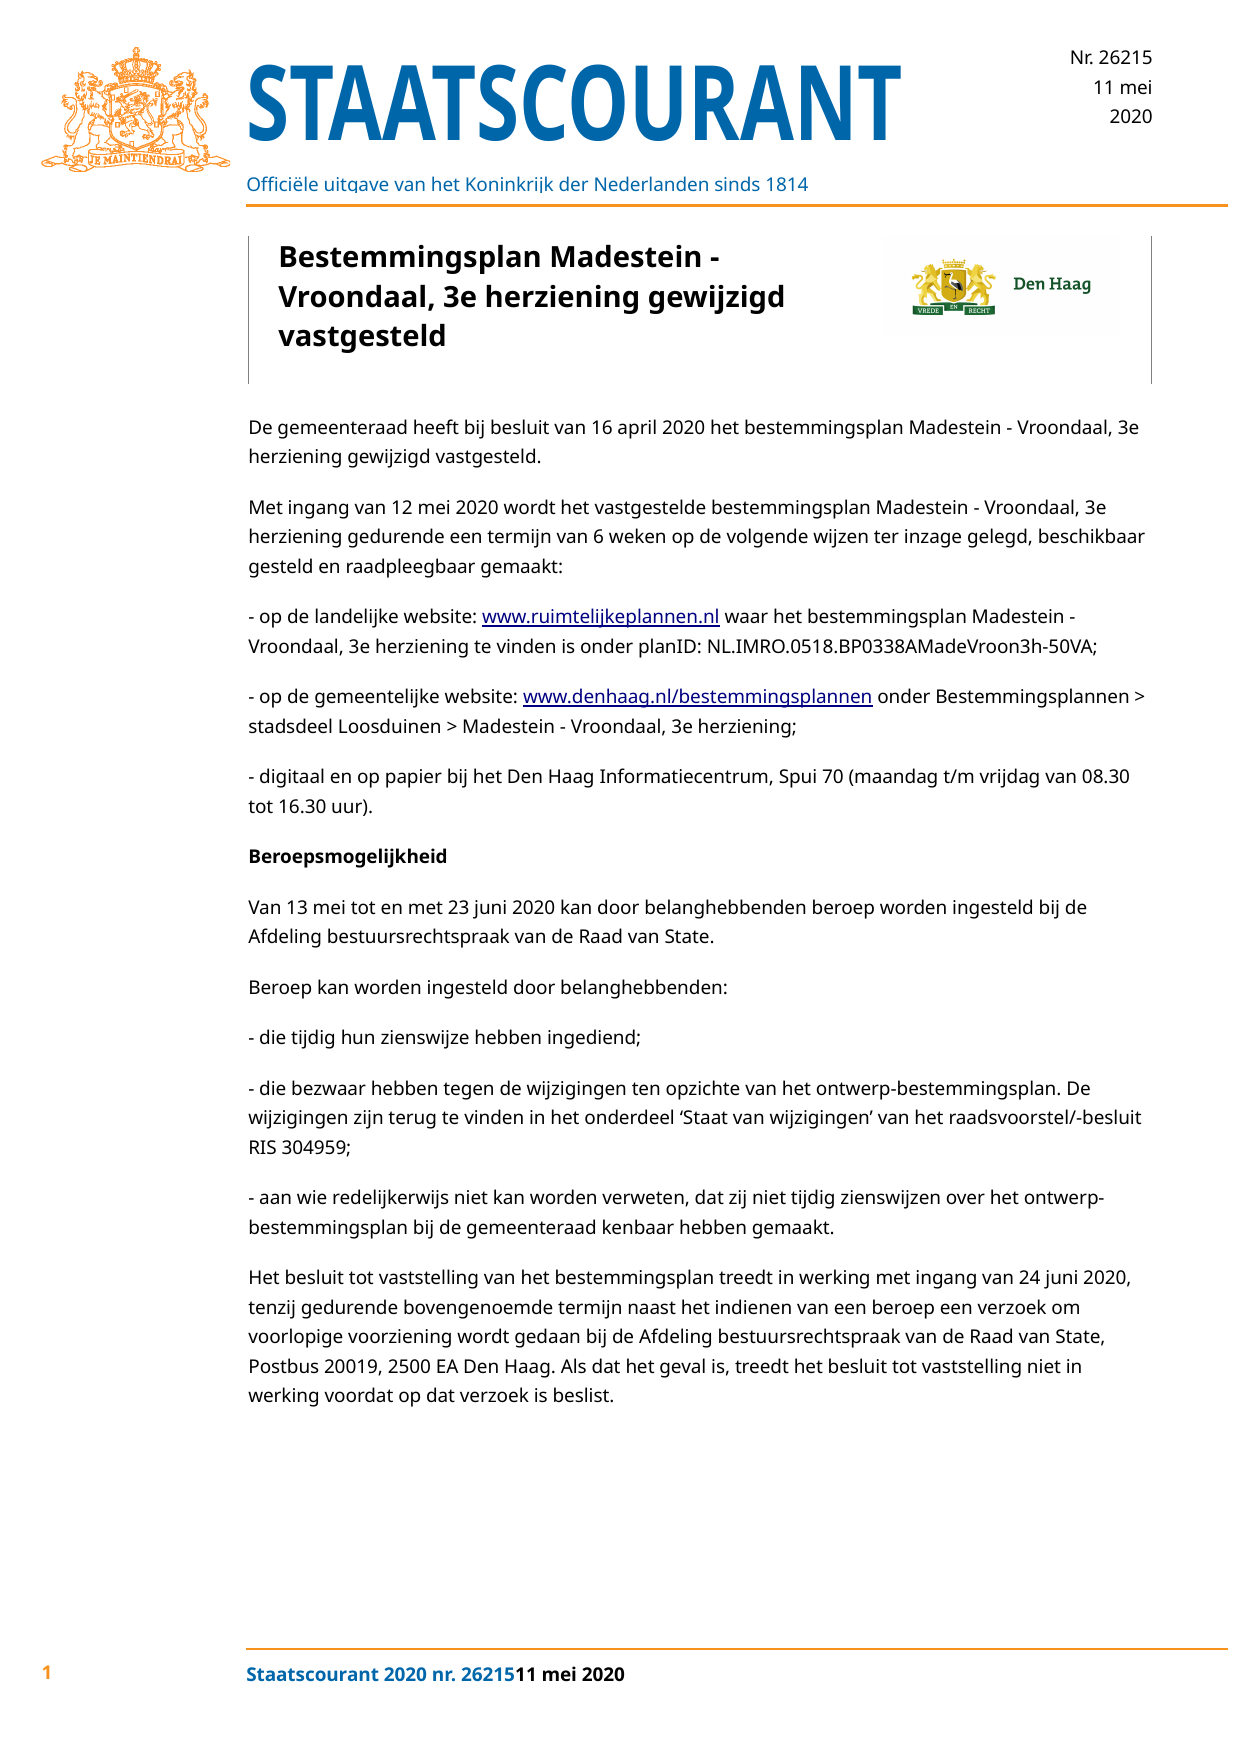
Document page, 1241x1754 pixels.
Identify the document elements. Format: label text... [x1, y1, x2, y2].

text Van 13 mei tot en met 23 juni 2020 kan door belanghebbenden beroep worden ingesteld bij de Afdeling bestuursrechtspraak van de Raad van State. [248, 894, 1152, 949]
text Beroep kan worden ingesteld door belanghebbenden: [248, 974, 1152, 1000]
table_header Bestemmingsplan Madestein - Vroondaal, 3e herziening gewijzigd vastgesteld [249, 236, 850, 384]
text - op de landelijke website: www.ruimtelijkeplannen.nl waar het bestemmingsplan Madestein - Vroondaal, 3e herziening te vinden is onder planID: NL.IMRO.0518.BP0338AMadeVroon3h-50VA; [248, 603, 1152, 659]
picture [882, 236, 1119, 336]
table_header [850, 236, 1151, 384]
text De gemeenteraad heeft bij besluit van 16 april 2020 het bestemmingsplan Madestein - Vroondaal, 3e herziening gewijzigd vastgesteld. [248, 414, 1152, 469]
text Met ingang van 12 mei 2020 wordt het vastgestelde bestemmingsplan Madestein - Vroondaal, 3e herziening gedurende een termijn van 6 weken op de volgende wijzen ter inzage gelegd, beschikbaar gesteld en raadpleegbaar gemaakt: [248, 494, 1152, 579]
text - op de gemeentelijke website: www.denhaag.nl/bestemmingsplannen onder Bestemmingsplannen > stadsdeel Loosduinen > Madestein - Vroondaal, 3e herziening; [248, 683, 1152, 739]
text - die bezwaar hebben tegen de wijzigingen ten opzichte van het ontwerp-bestemmingsplan. De wijzigingen zijn terug te vinden in het onderdeel ‘Staat van wijzigingen’ van het raadsvoorstel/-besluit RIS 304959; [248, 1075, 1152, 1160]
text - digitaal en op papier bij het Den Haag Informatiecentrum, Spui 70 (maandag t/m vrijdag van 08.30 tot 16.30 uur). [248, 763, 1152, 819]
text Het besluit tot vaststelling van het bestemmingsplan treedt in werking met ingang van 24 juni 2020, tenzij gedurende bovengenoemde termijn naast het indienen van een beroep een verzoek om voorlopige voorziening wordt gedaan bij de Afdeling bestuursrechtspraak van de Raad van State, Postbus 20019, 2500 EA Den Haag. Als dat het geval is, treedt het besluit tot vaststelling niet in werking voordat op dat verzoek is beslist. [248, 1264, 1152, 1408]
picture [41, 47, 231, 172]
text Beroepsmogelijkheid [248, 843, 1152, 869]
text - die tijdig hun zienswijze hebben ingediend; [248, 1024, 1152, 1050]
text - aan wie redelijkerwijs niet kan worden verweten, dat zij niet tijdig zienswijzen over het ontwerp-bestemmingsplan bij de gemeenteraad kenbaar hebben gemaakt. [248, 1184, 1152, 1240]
